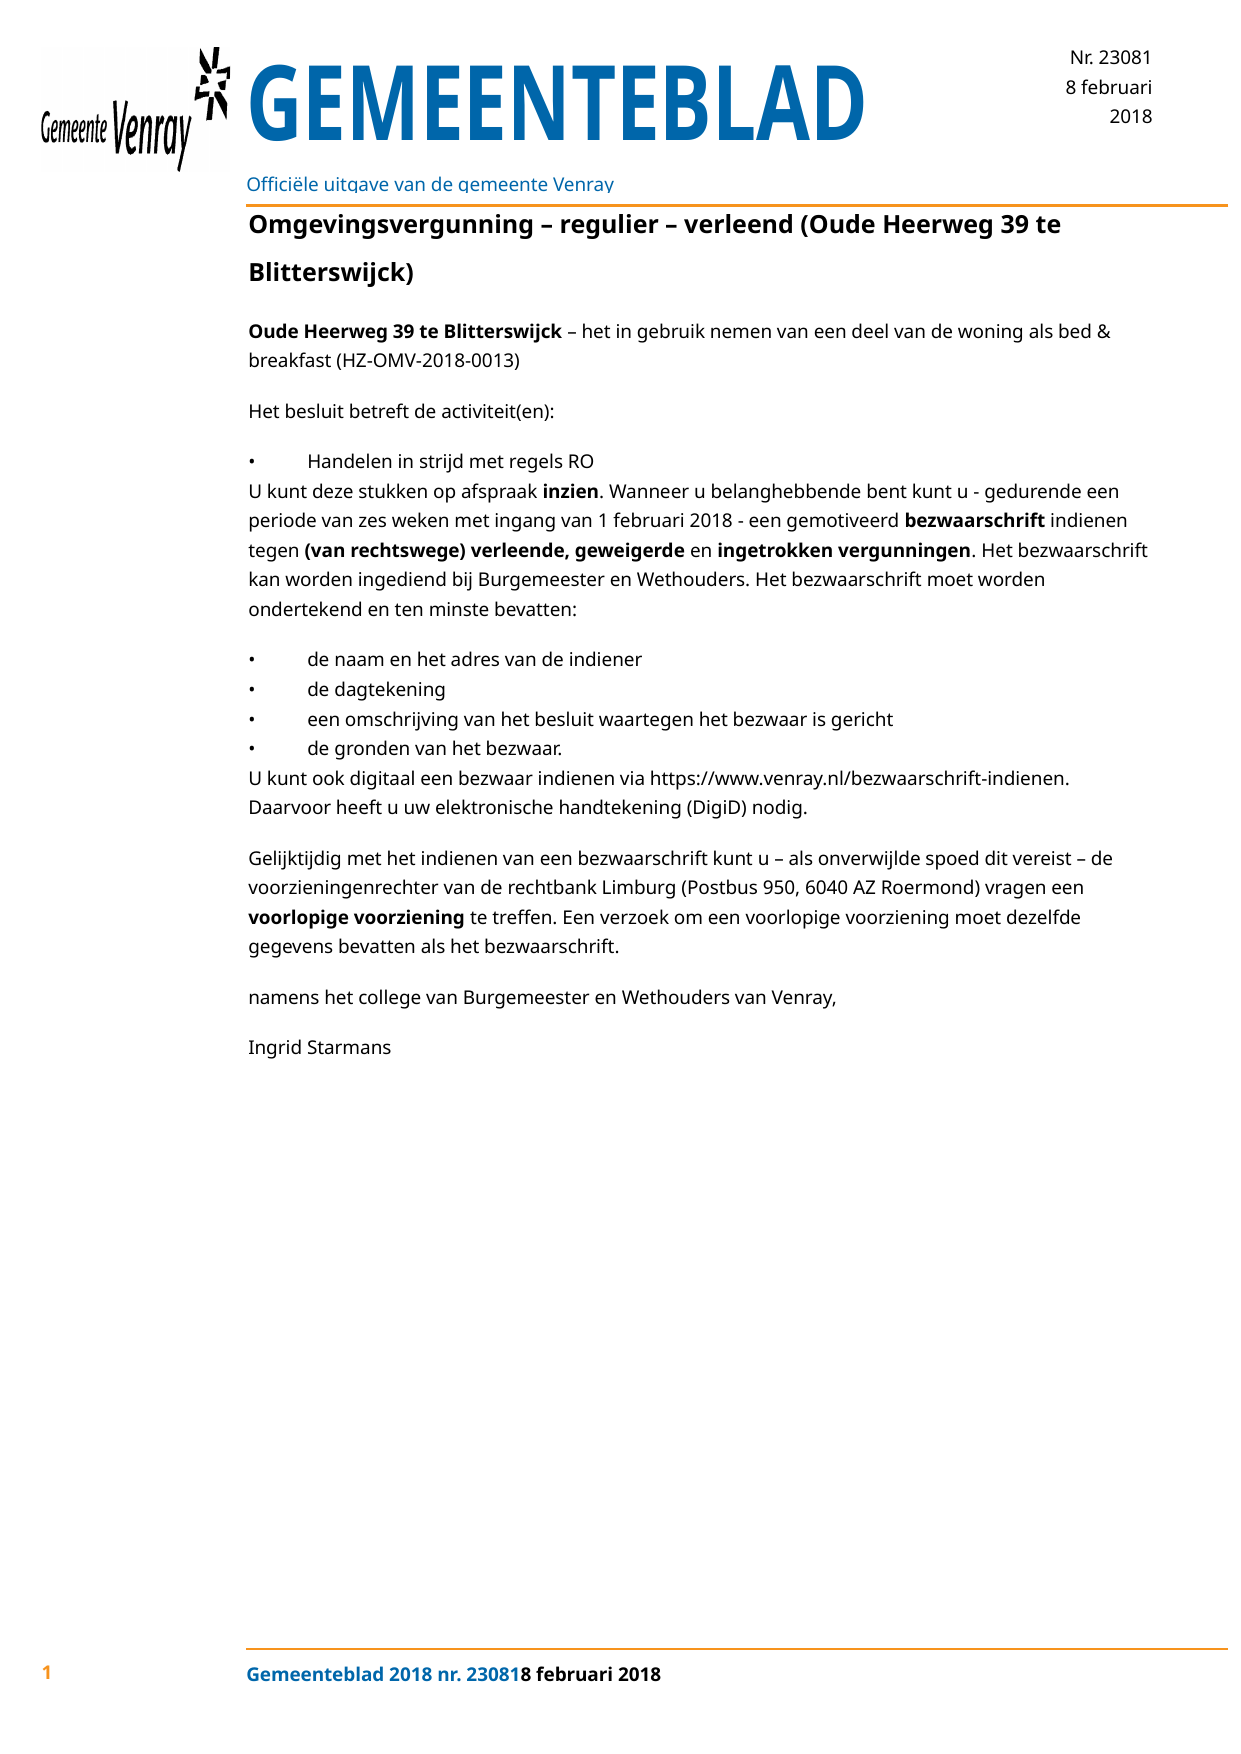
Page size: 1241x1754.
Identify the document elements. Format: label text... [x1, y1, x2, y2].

text Gelijktijdig met het indienen van een bezwaarschrift kunt u – als onverwijlde spoed dit vereist – de voorzieningenrechter van de rechtbank Limburg (Postbus 950, 6040 AZ Roermond) vragen een voorlopige voorziening te treffen. Een verzoek om een voorlopige voorziening moet dezelfde gegevens bevatten als het bezwaarschrift. [248, 845, 1152, 959]
text U kunt deze stukken op afspraak inzien. Wanneer u belanghebbende bent kunt u - gedurende een periode van zes weken met ingang van 1 februari 2018 - een gemotiveerd bezwaarschrift indienen tegen (van rechtswege) verleende, geweigerde en ingetrokken vergunningen. Het bezwaarschrift kan worden ingediend bij Burgemeester en Wethouders. Het bezwaarschrift moet worden ondertekend en ten minste bevatten: [248, 478, 1152, 622]
list de gronden van het bezwaar. [248, 735, 1152, 761]
picture [41, 47, 231, 172]
text U kunt ook digitaal een bezwaar indienen via https://www.venray.nl/bezwaarschrift-indienen. Daarvoor heeft u uw elektronische handtekening (DigiD) nodig. [248, 765, 1152, 820]
list de dagtekening [248, 676, 1152, 702]
text namens het college van Burgemeester en Wethouders van Venray, [248, 984, 1152, 1010]
list Handelen in strijd met regels RO [248, 448, 1152, 474]
text Oude Heerweg 39 te Blitterswijck – het in gebruik nemen van een deel van de woning als bed & breakfast (HZ-OMV-2018-0013) [248, 318, 1152, 373]
text Ingrid Starmans [248, 1034, 1152, 1060]
list de naam en het adres van de indiener [248, 647, 1152, 672]
text Omgevingsvergunning – regulier – verleend (Oude Heerweg 39 te Blitterswijck) [248, 207, 1152, 288]
text Het besluit betreft de activiteit(en): [248, 398, 1152, 424]
list een omschrijving van het besluit waartegen het bezwaar is gericht [248, 706, 1152, 732]
